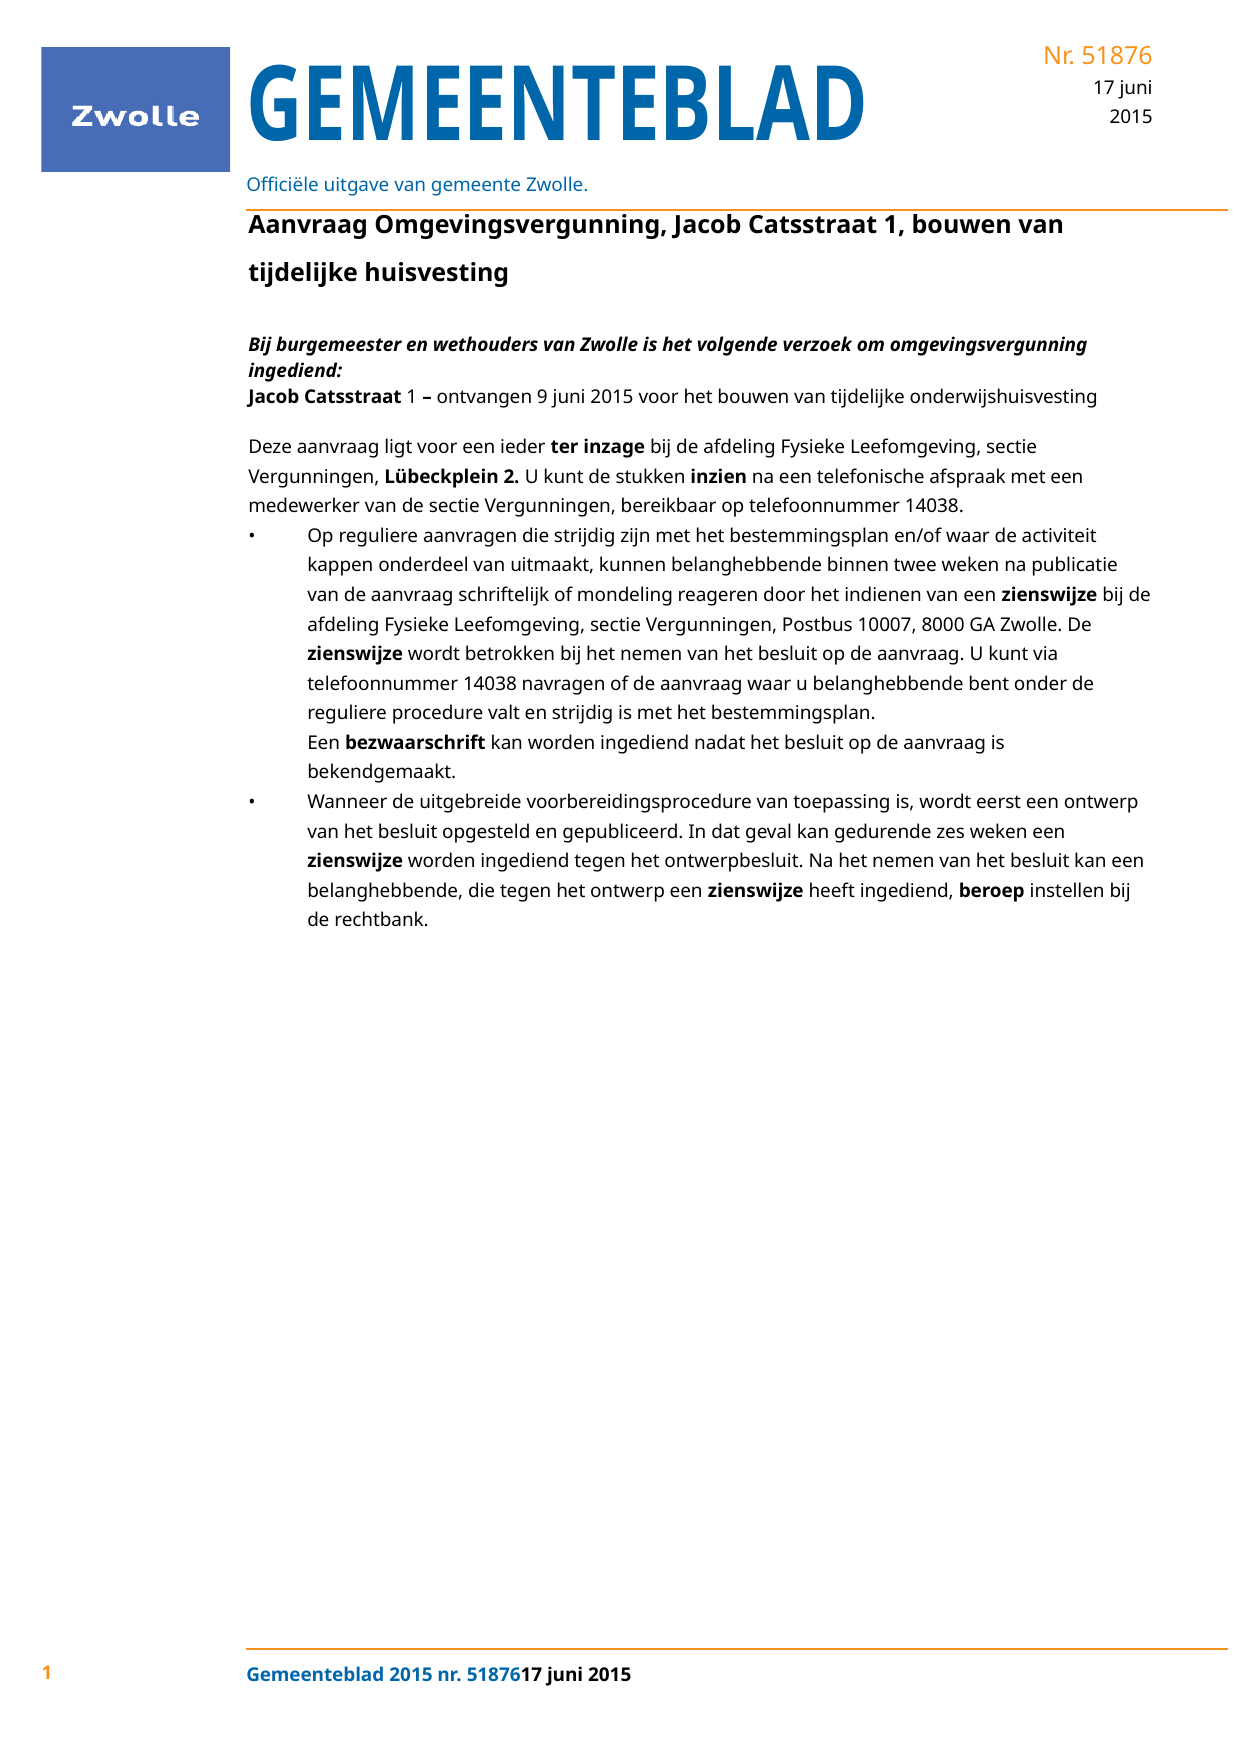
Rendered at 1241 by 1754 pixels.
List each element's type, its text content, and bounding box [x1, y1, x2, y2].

text Jacob Catsstraat 1 – ontvangen 9 juni 2015 voor het bouwen van tijdelijke onderwijshuisvesting [248, 383, 1152, 409]
text Aanvraag Omgevingsvergunning, Jacob Catsstraat 1, bouwen van tijdelijke huisvesting [248, 211, 1152, 288]
text Deze aanvraag ligt voor een ieder ter inzage bij de afdeling Fysieke Leefomgeving, sectie Vergunningen, Lübeckplein 2. U kunt de stukken inzien na een telefonische afspraak met een medewerker van de sectie Vergunningen, bereikbaar op telefoonnummer 14038. [248, 433, 1152, 518]
text Bij burgemeester en wethouders van Zwolle is het volgende verzoek om omgevingsvergunning ingediend: [248, 331, 1152, 383]
list Een bezwaarschrift kan worden ingediend nadat het besluit op de aanvraag is bekendgemaakt. [248, 729, 1152, 784]
list Op reguliere aanvragen die strijdig zijn met het bestemmingsplan en/of waar de activiteit kappen onderdeel van uitmaakt, kunnen belanghebbende binnen twee weken na publicatie van de aanvraag schriftelijk of mondeling reageren door het indienen van een zienswijze bij de afdeling Fysieke Leefomgeving, sectie Vergunningen, Postbus 10007, 8000 GA Zwolle. De zienswijze wordt betrokken bij het nemen van het besluit op de aanvraag. U kunt via telefoonnummer 14038 navragen of de aanvraag waar u belanghebbende bent onder de reguliere procedure valt en strijdig is met het bestemmingsplan. [248, 522, 1152, 725]
list Wanneer de uitgebreide voorbereidingsprocedure van toepassing is, wordt eerst een ontwerp van het besluit opgesteld en gepubliceerd. In dat geval kan gedurende zes weken een zienswijze worden ingediend tegen het ontwerpbesluit. Na het nemen van het besluit kan een belanghebbende, die tegen het ontwerp een zienswijze heeft ingediend, beroep instellen bij de rechtbank. [248, 788, 1152, 932]
picture [41, 47, 231, 172]
